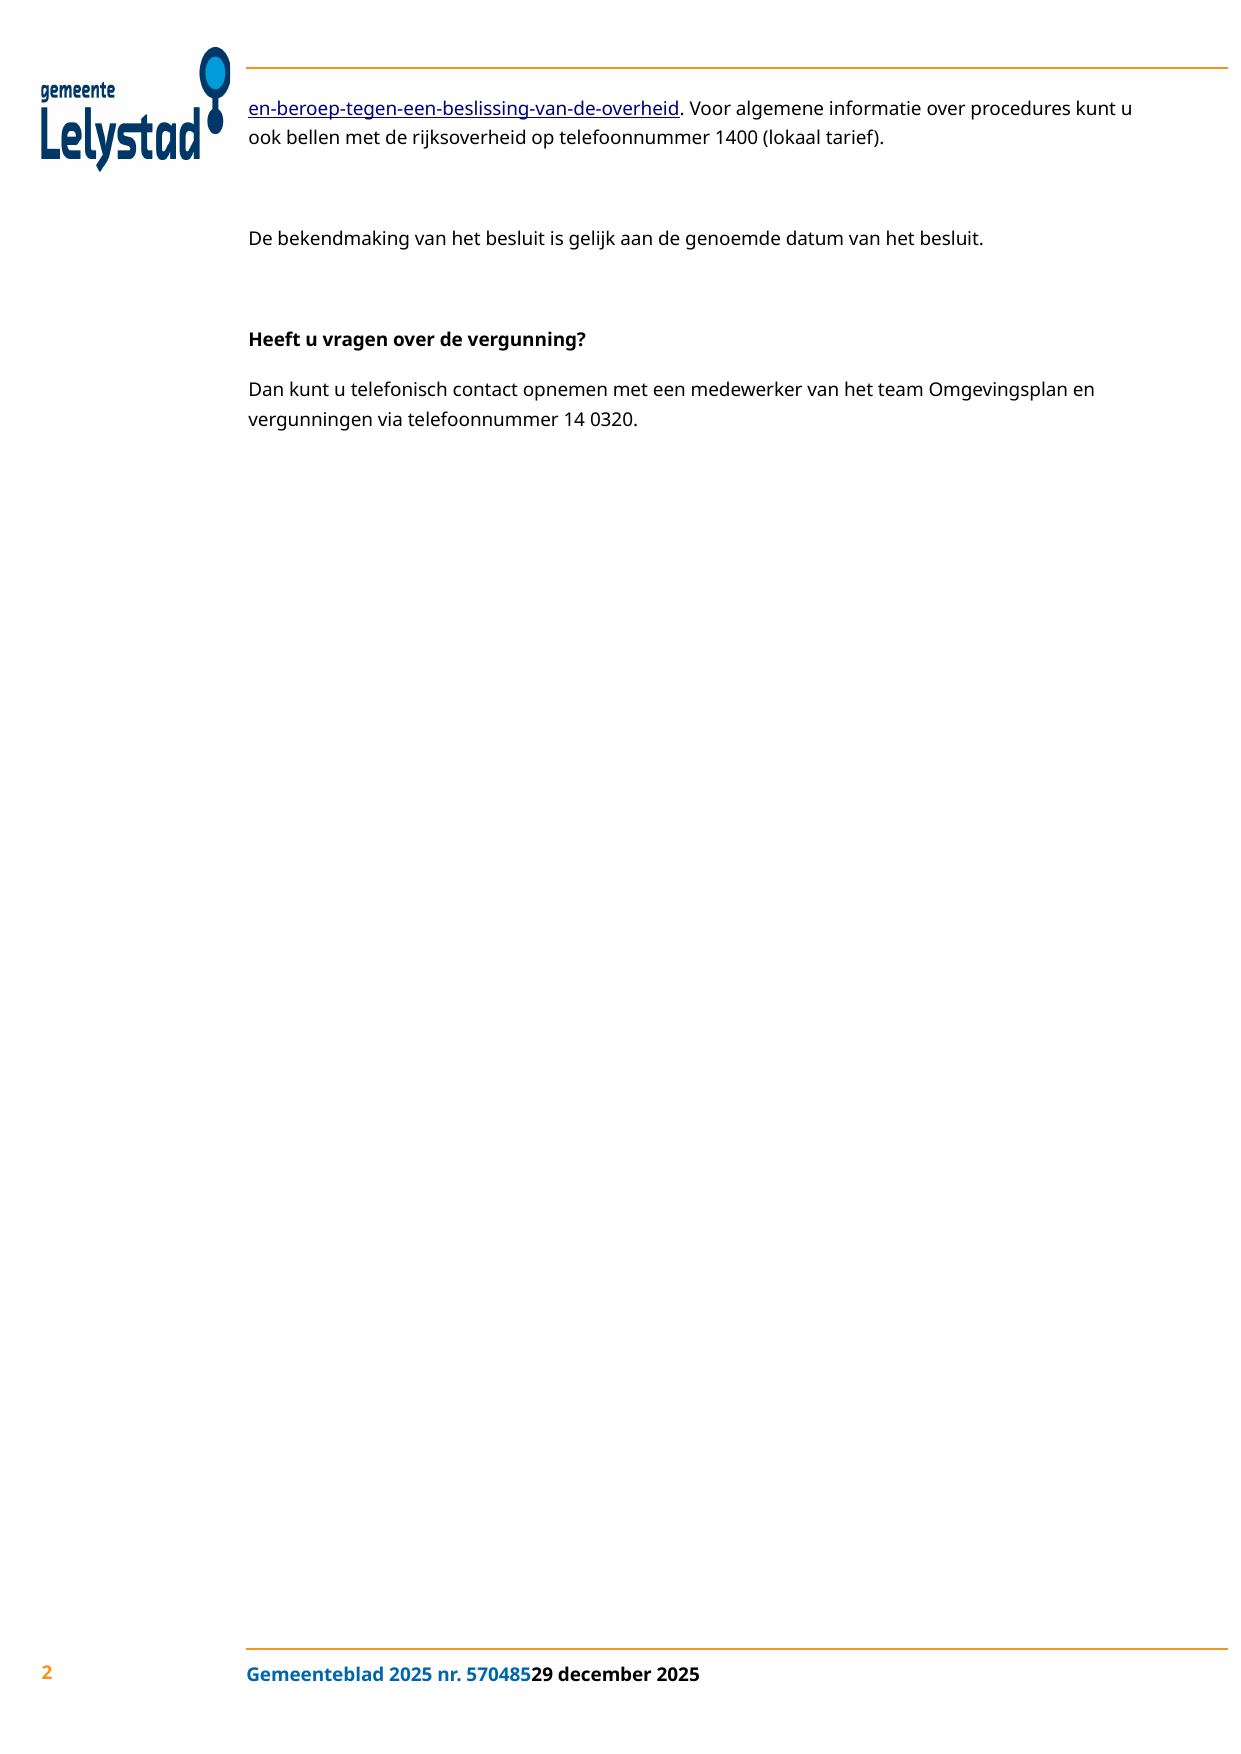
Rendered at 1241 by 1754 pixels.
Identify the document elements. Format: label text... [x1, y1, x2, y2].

text en-beroep-tegen-een-beslissing-van-de-overheid. Voor algemene informatie over procedures kunt u ook bellen met de rijksoverheid op telefoonnummer 1400 (lokaal tarief). [248, 95, 1152, 150]
text De bekendmaking van het besluit is gelijk aan de genoemde datum van het besluit. [248, 225, 1152, 251]
text Dan kunt u telefonisch contact opnemen met een medewerker van het team Omgevingsplan en vergunningen via telefoonnummer 14 0320. [248, 376, 1152, 432]
picture [41, 47, 231, 172]
text Heeft u vragen over de vergunning? [248, 326, 1152, 352]
